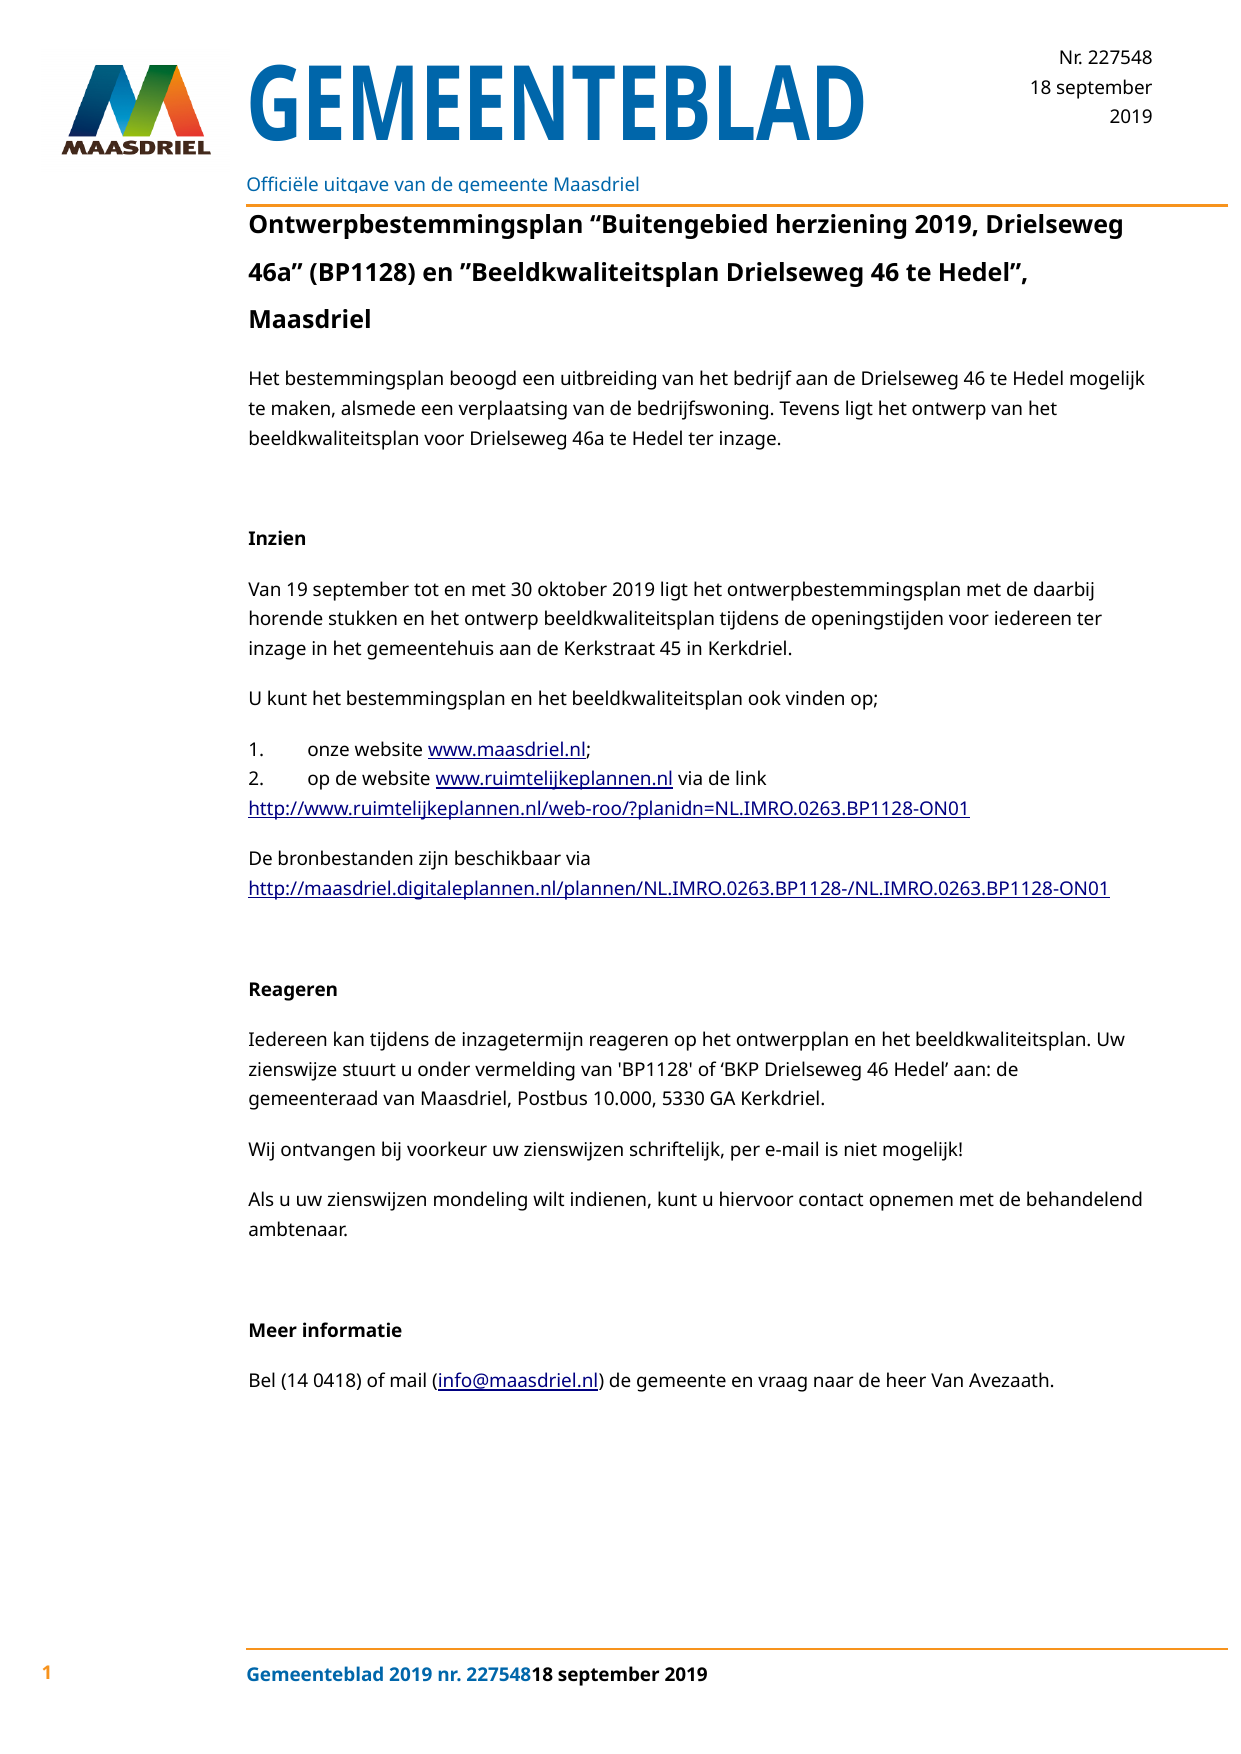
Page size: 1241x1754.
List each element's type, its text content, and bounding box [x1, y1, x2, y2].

text Bel (14 0418) of mail (info@maasdriel.nl) de gemeente en vraag naar de heer Van Avezaath. [248, 1367, 1152, 1393]
text Als u uw zienswijzen mondeling wilt indienen, kunt u hiervoor contact opnemen met de behandelend ambtenaar. [248, 1186, 1152, 1242]
text Ontwerpbestemmingsplan “Buitengebied herziening 2019, Drielseweg 46a” (BP1128) en ”Beeldkwaliteitsplan Drielseweg 46 te Hedel”, Maasdriel [248, 207, 1152, 336]
text Iedereen kan tijdens de inzagetermijn reageren op het ontwerpplan en het beeldkwaliteitsplan. Uw zienswijze stuurt u onder vermelding van 'BP1128' of ‘BKP Drielseweg 46 Hedel’ aan: de gemeenteraad van Maasdriel, Postbus 10.000, 5330 GA Kerkdriel. [248, 1026, 1152, 1111]
text Wij ontvangen bij voorkeur uw zienswijzen schriftelijk, per e-mail is niet mogelijk! [248, 1136, 1152, 1162]
text Van 19 september tot en met 30 oktober 2019 ligt het ontwerpbestemmingsplan met de daarbij horende stukken en het ontwerp beeldkwaliteitsplan tijdens de openingstijden voor iedereen ter inzage in het gemeentehuis aan de Kerkstraat 45 in Kerkdriel. [248, 576, 1152, 661]
text U kunt het bestemmingsplan en het beeldkwaliteitsplan ook vinden op; [248, 686, 1152, 711]
text Meer informatie [248, 1317, 1152, 1342]
list op de website www.ruimtelijkeplannen.nl via de link [248, 766, 1152, 791]
picture [41, 47, 231, 172]
text De bronbestanden zijn beschikbaar via http://maasdriel.digitaleplannen.nl/plannen/NL.IMRO.0263.BP1128-/NL.IMRO.0263.BP1128-ON01 [248, 846, 1152, 901]
text Inzien [248, 526, 1152, 551]
text Het bestemmingsplan beoogd een uitbreiding van het bedrijf aan de Drielseweg 46 te Hedel mogelijk te maken, alsmede een verplaatsing van de bedrijfswoning. Tevens ligt het ontwerp van het beeldkwaliteitsplan voor Drielseweg 46a te Hedel ter inzage. [248, 366, 1152, 450]
text http://www.ruimtelijkeplannen.nl/web-roo/?planidn=NL.IMRO.0263.BP1128-ON01 [248, 795, 1152, 821]
list onze website www.maasdriel.nl; [248, 736, 1152, 762]
text Reageren [248, 976, 1152, 1002]
